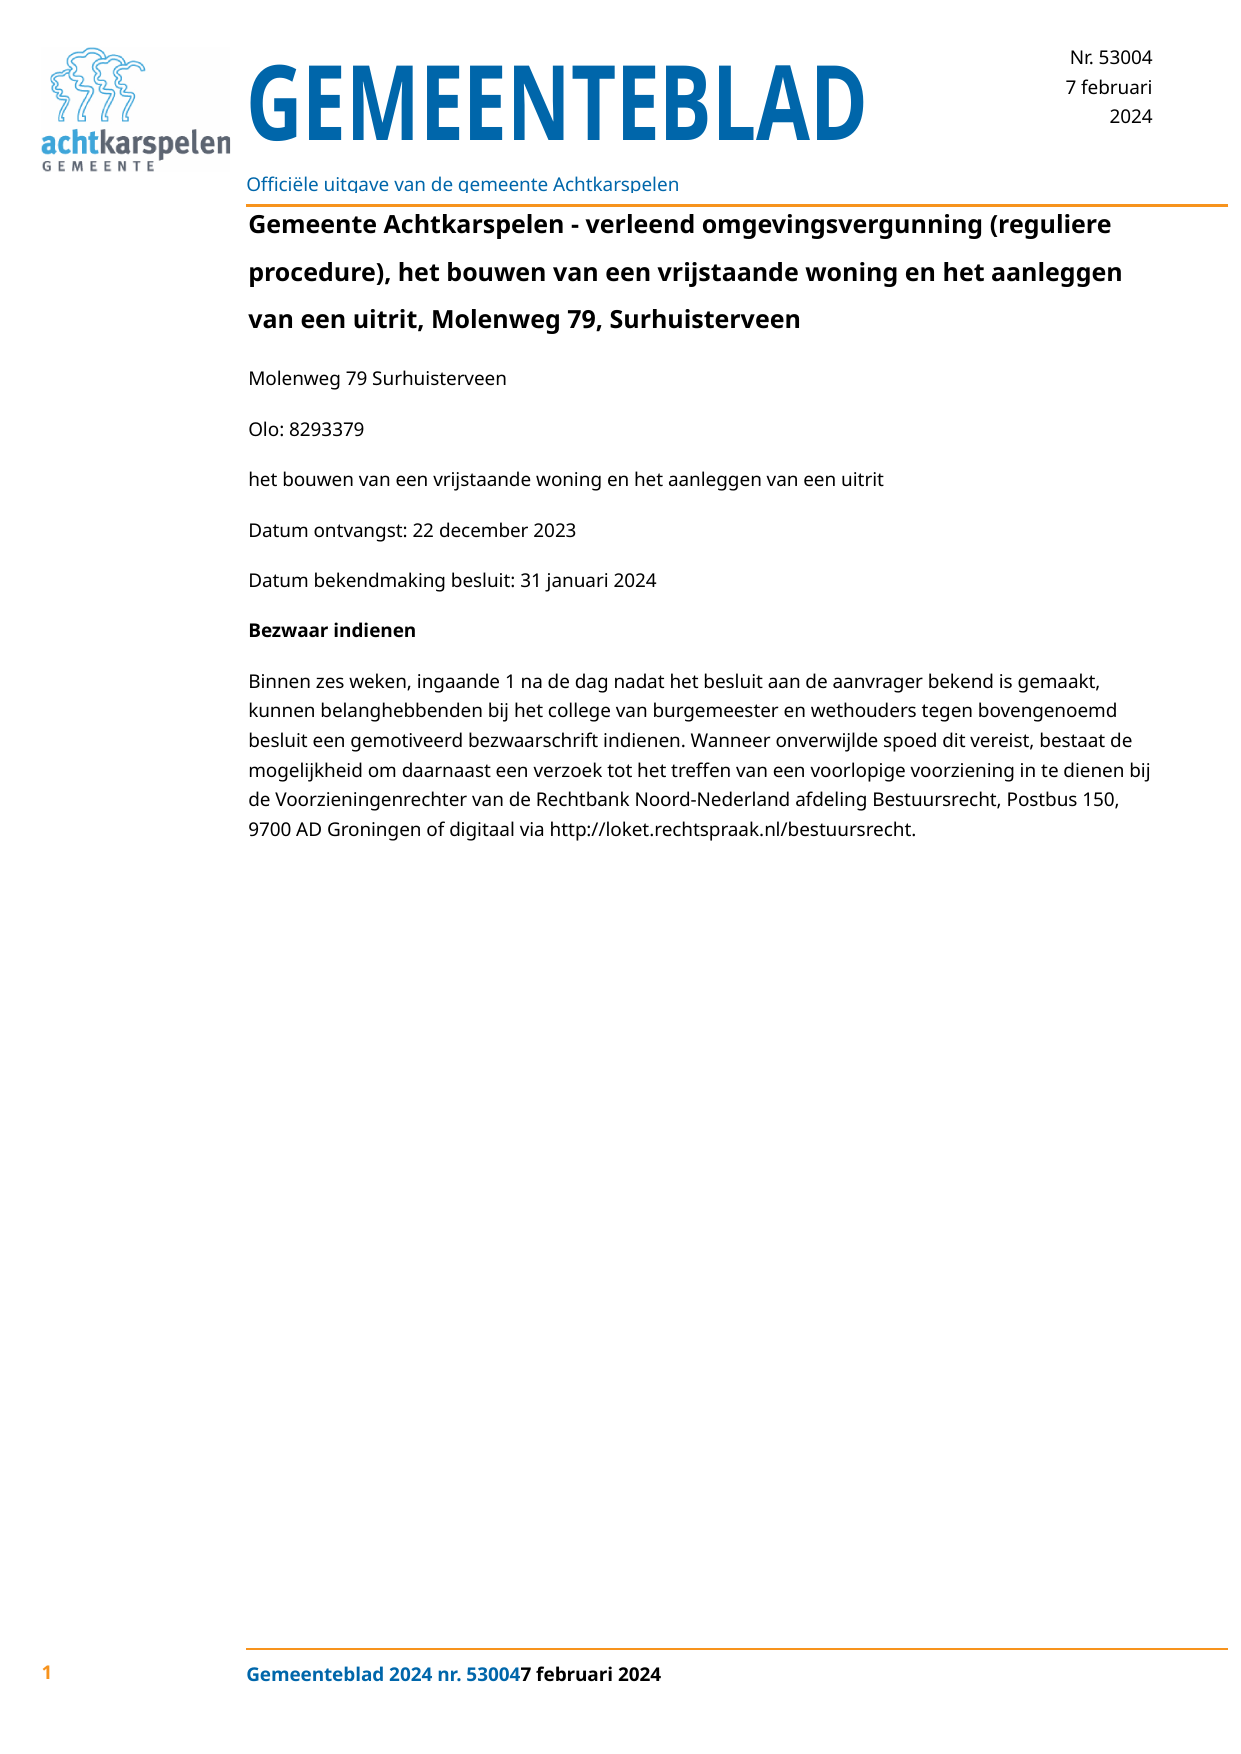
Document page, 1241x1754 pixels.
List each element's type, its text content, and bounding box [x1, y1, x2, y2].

text Bezwaar indienen [248, 618, 1152, 643]
text het bouwen van een vrijstaande woning en het aanleggen van een uitrit [248, 466, 1152, 492]
text Molenweg 79 Surhuisterveen [248, 366, 1152, 391]
text Olo: 8293379 [248, 416, 1152, 442]
text Datum ontvangst: 22 december 2023 [248, 517, 1152, 542]
text Binnen zes weken, ingaande 1 na de dag nadat het besluit aan de aanvrager bekend is gemaakt, kunnen belanghebbenden bij het college van burgemeester en wethouders tegen bovengenoemd besluit een gemotiveerd bezwaarschrift indienen. Wanneer onverwijlde spoed dit vereist, bestaat de mogelijkheid om daarnaast een verzoek tot het treffen van een voorlopige voorziening in te dienen bij de Voorzieningenrechter van de Rechtbank Noord-Nederland afdeling Bestuursrecht, Postbus 150, 9700 AD Groningen of digitaal via http://loket.rechtspraak.nl/bestuursrecht. [248, 668, 1152, 842]
text Datum bekendmaking besluit: 31 januari 2024 [248, 567, 1152, 593]
picture [41, 47, 231, 172]
text Gemeente Achtkarspelen - verleend omgevingsvergunning (reguliere procedure), het bouwen van een vrijstaande woning en het aanleggen van een uitrit, Molenweg 79, Surhuisterveen [248, 207, 1152, 336]
